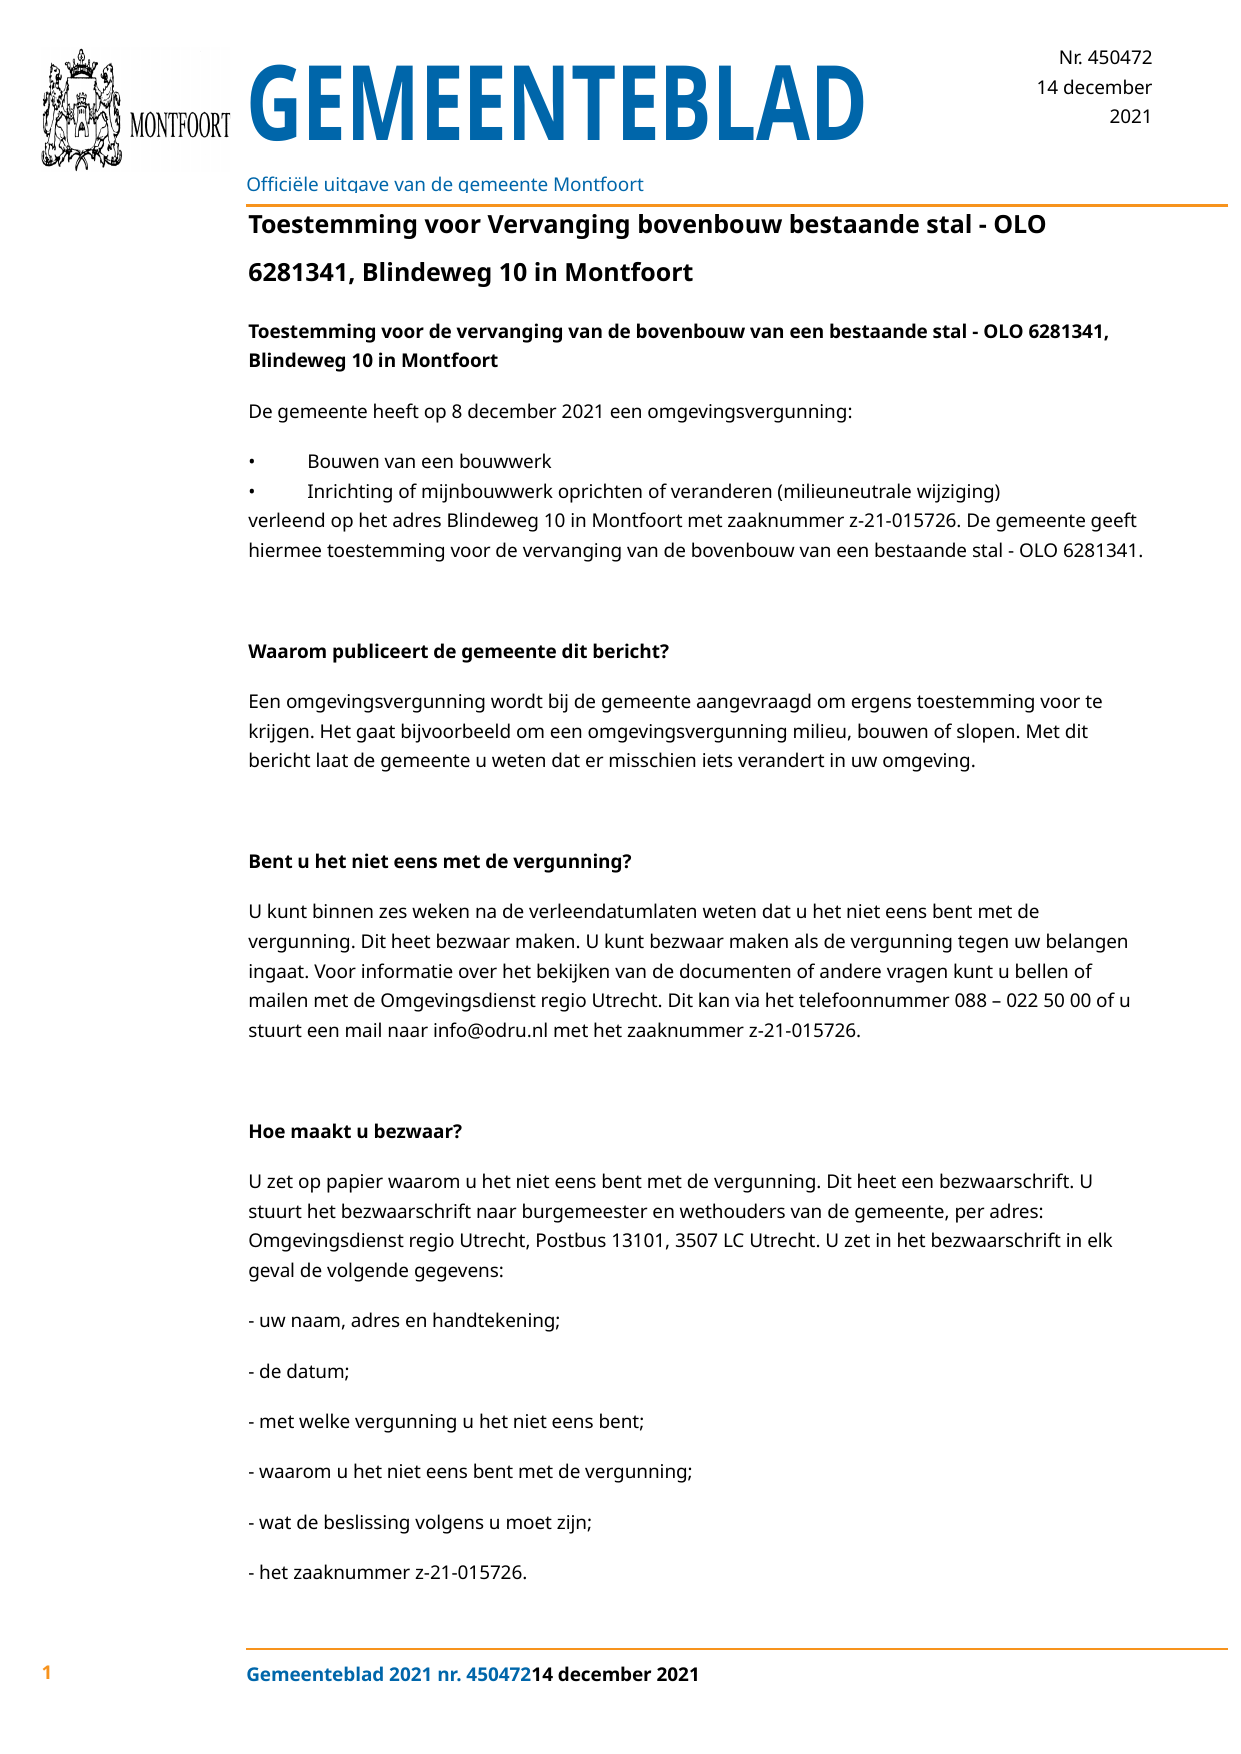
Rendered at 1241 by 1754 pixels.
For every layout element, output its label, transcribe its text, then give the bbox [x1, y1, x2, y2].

text De gemeente heeft op 8 december 2021 een omgevingsvergunning: [248, 398, 1152, 424]
text - waarom u het niet eens bent met de vergunning; [248, 1459, 1152, 1484]
text - met welke vergunning u het niet eens bent; [248, 1408, 1152, 1434]
text Bent u het niet eens met de vergunning? [248, 848, 1152, 874]
text Toestemming voor Vervanging bovenbouw bestaande stal - OLO 6281341, Blindeweg 10 in Montfoort [248, 207, 1152, 288]
text Een omgevingsvergunning wordt bij de gemeente aangevraagd om ergens toestemming voor te krijgen. Het gaat bijvoorbeeld om een omgevingsvergunning milieu, bouwen of slopen. Met dit bericht laat de gemeente u weten dat er misschien iets verandert in uw omgeving. [248, 688, 1152, 773]
text U zet op papier waarom u het niet eens bent met de vergunning. Dit heet een bezwaarschrift. U stuurt het bezwaarschrift naar burgemeester en wethouders van de gemeente, per adres: Omgevingsdienst regio Utrecht, Postbus 13101, 3507 LC Utrecht. U zet in het bezwaarschrift in elk geval de volgende gegevens: [248, 1168, 1152, 1283]
text verleend op het adres Blindeweg 10 in Montfoort met zaaknummer z-21-015726. De gemeente geeft hiermee toestemming voor de vervanging van de bovenbouw van een bestaande stal - OLO 6281341. [248, 507, 1152, 563]
text Hoe maakt u bezwaar? [248, 1118, 1152, 1144]
picture [41, 47, 231, 172]
text Waarom publiceert de gemeente dit bericht? [248, 638, 1152, 664]
text Toestemming voor de vervanging van de bovenbouw van een bestaande stal - OLO 6281341, Blindeweg 10 in Montfoort [248, 318, 1152, 373]
text - uw naam, adres en handtekening; [248, 1307, 1152, 1333]
text - de datum; [248, 1358, 1152, 1384]
list Bouwen van een bouwwerk [248, 448, 1152, 474]
text U kunt binnen zes weken na de verleendatumlaten weten dat u het niet eens bent met de vergunning. Dit heet bezwaar maken. U kunt bezwaar maken als de vergunning tegen uw belangen ingaat. Voor informatie over het bekijken van de documenten of andere vragen kunt u bellen of mailen met de Omgevingsdienst regio Utrecht. Dit kan via het telefoonnummer 088 – 022 50 00 of u stuurt een mail naar info@odru.nl met het zaaknummer z-21-015726. [248, 899, 1152, 1043]
list Inrichting of mijnbouwwerk oprichten of veranderen (milieuneutrale wijziging) [248, 478, 1152, 504]
text - het zaaknummer z-21-015726. [248, 1559, 1152, 1585]
text - wat de beslissing volgens u moet zijn; [248, 1509, 1152, 1535]
